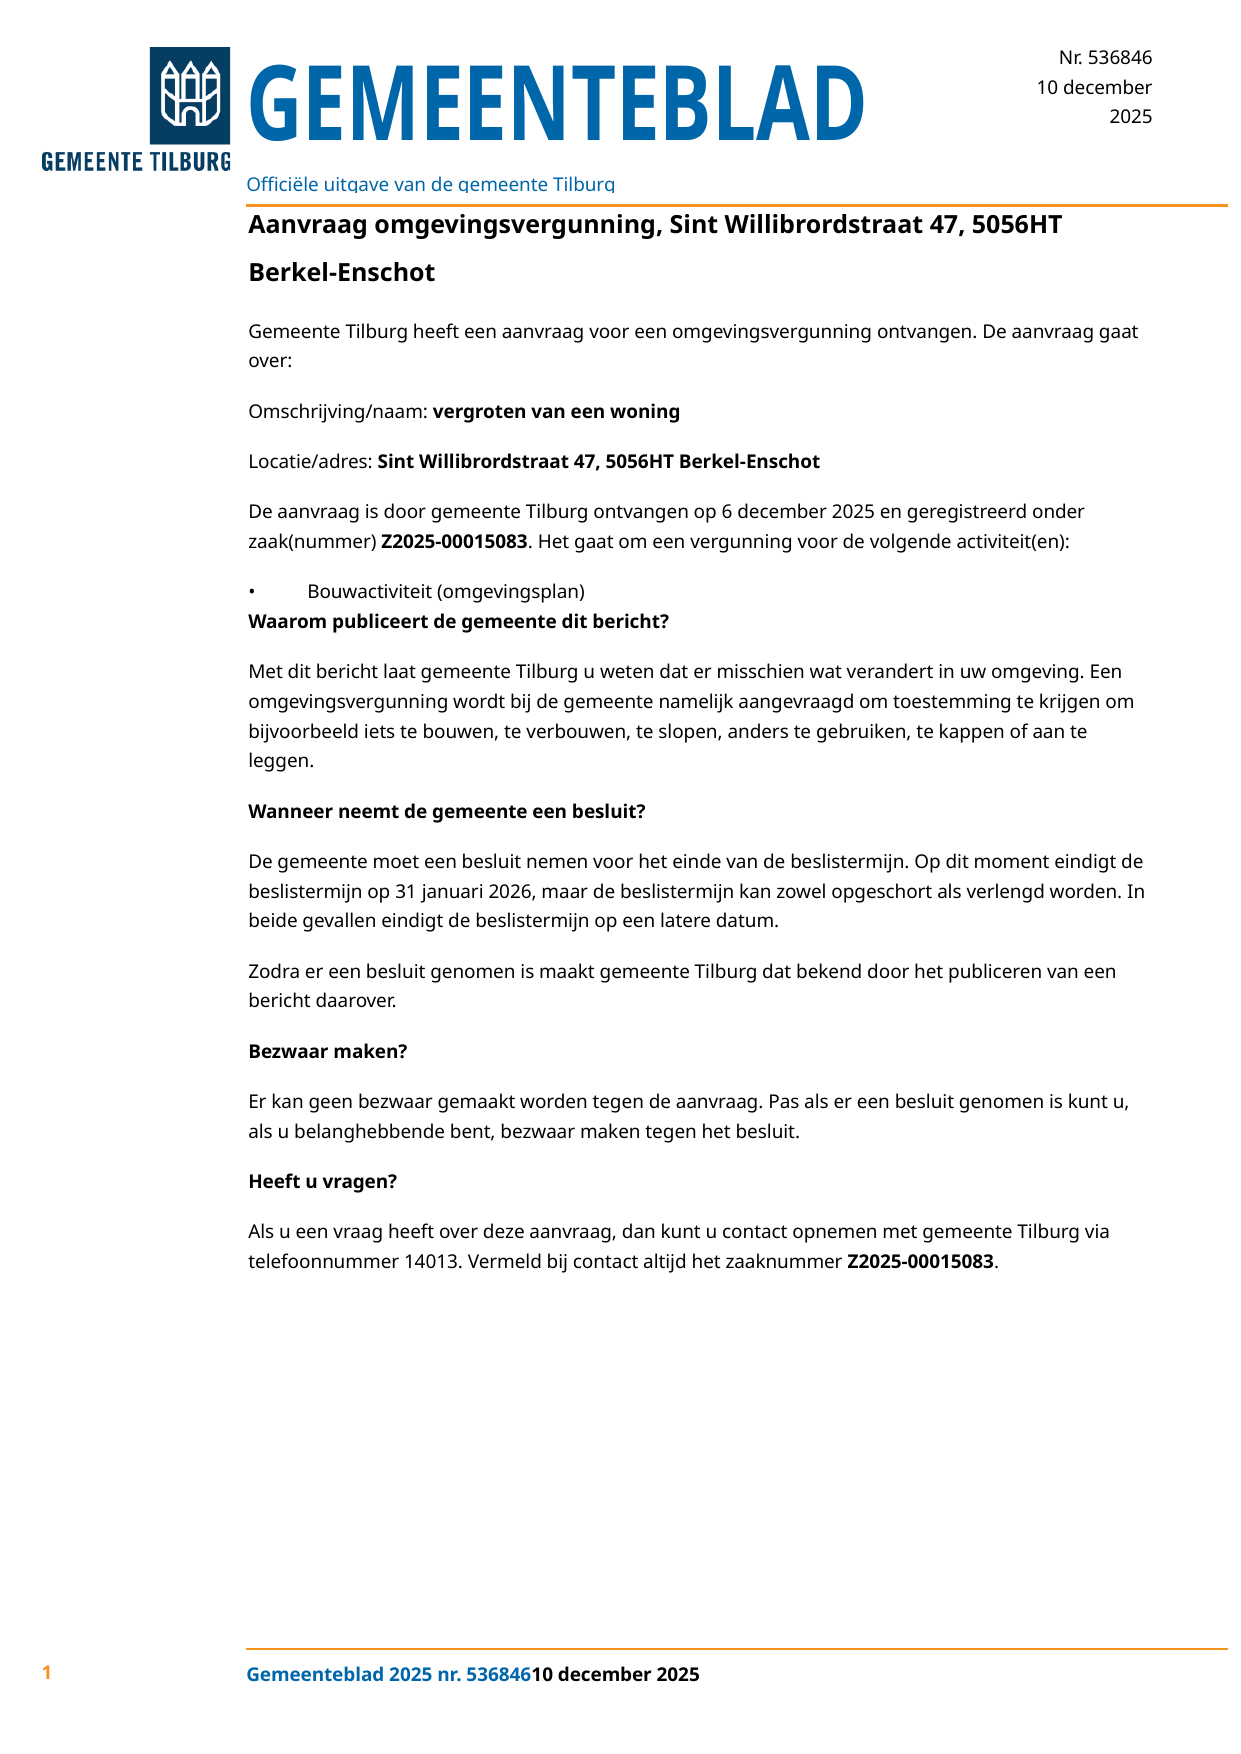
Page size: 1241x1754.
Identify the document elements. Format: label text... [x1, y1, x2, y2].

text Als u een vraag heeft over deze aanvraag, dan kunt u contact opnemen met gemeente Tilburg via telefoonnummer 14013. Vermeld bij contact altijd het zaaknummer Z2025-00015083. [248, 1219, 1152, 1274]
text Bezwaar maken? [248, 1038, 1152, 1064]
text Locatie/adres: Sint Willibrordstraat 47, 5056HT Berkel-Enschot [248, 448, 1152, 474]
text Aanvraag omgevingsvergunning, Sint Willibrordstraat 47, 5056HT Berkel-Enschot [248, 207, 1152, 288]
text Met dit bericht laat gemeente Tilburg u weten dat er misschien wat verandert in uw omgeving. Een omgevingsvergunning wordt bij de gemeente namelijk aangevraagd om toestemming te krijgen om bijvoorbeeld iets te bouwen, te verbouwen, te slopen, anders te gebruiken, te kappen of aan te leggen. [248, 659, 1152, 773]
text Er kan geen bezwaar gemaakt worden tegen de aanvraag. Pas als er een besluit genomen is kunt u, als u belanghebbende bent, bezwaar maken tegen het besluit. [248, 1088, 1152, 1144]
text Waarom publiceert de gemeente dit bericht? [248, 608, 1152, 634]
text De gemeente moet een besluit nemen voor het einde van de beslistermijn. Op dit moment eindigt de beslistermijn op 31 januari 2026, maar de beslistermijn kan zowel opgeschort als verlengd worden. In beide gevallen eindigt de beslistermijn op een latere datum. [248, 848, 1152, 933]
text Gemeente Tilburg heeft een aanvraag voor een omgevingsvergunning ontvangen. De aanvraag gaat over: [248, 318, 1152, 373]
text Heeft u vragen? [248, 1168, 1152, 1194]
text Zodra er een besluit genomen is maakt gemeente Tilburg dat bekend door het publiceren van een bericht daarover. [248, 958, 1152, 1013]
text De aanvraag is door gemeente Tilburg ontvangen op 6 december 2025 en geregistreerd onder zaak(nummer) Z2025-00015083. Het gaat om een vergunning voor de volgende activiteit(en): [248, 499, 1152, 554]
text Wanneer neemt de gemeente een besluit? [248, 798, 1152, 824]
text Omschrijving/naam: vergroten van een woning [248, 398, 1152, 424]
list Bouwactiviteit (omgevingsplan) [248, 579, 1152, 604]
picture [41, 47, 231, 172]
